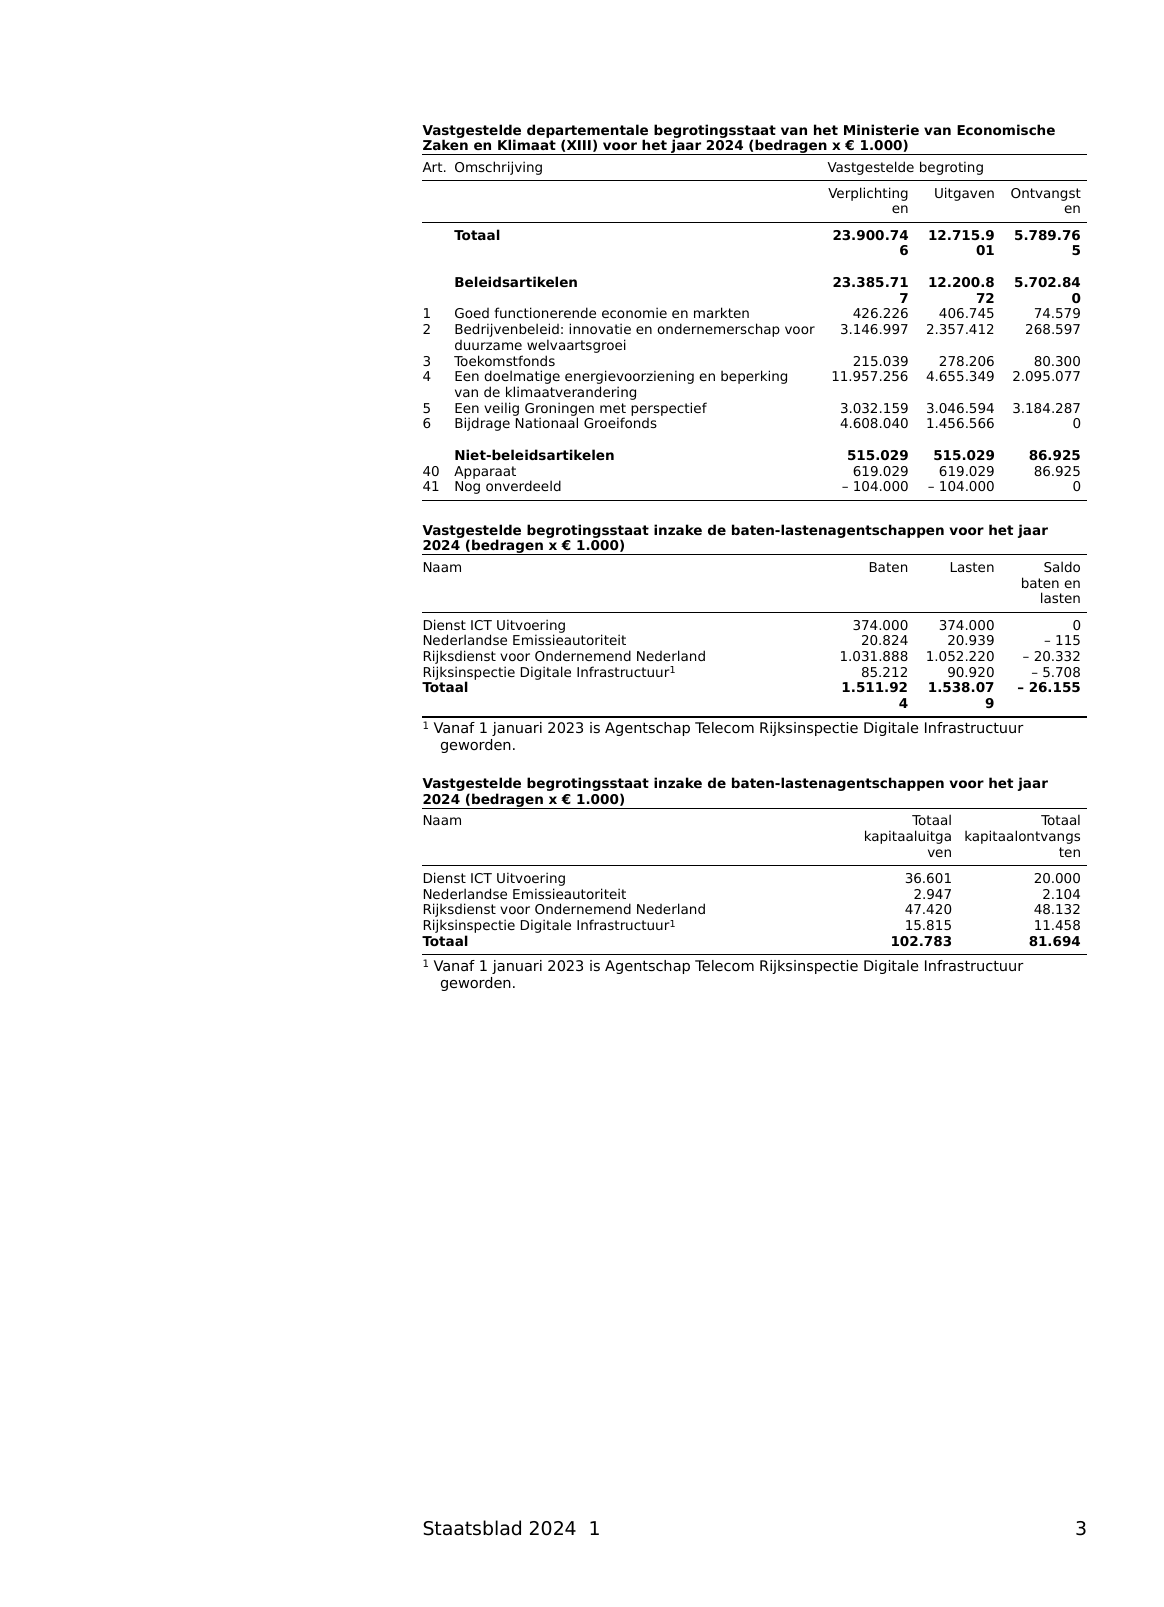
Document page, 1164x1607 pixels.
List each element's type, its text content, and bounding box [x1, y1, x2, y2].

table_cell Dienst ICT Uitvoering [422, 866, 852, 886]
table_cell Bedrijvenbeleid: innovatie en ondernemerschap voor duurzame welvaartsgroei [448, 322, 821, 353]
table_cell 515.029 [821, 448, 914, 463]
table_cell [422, 259, 448, 275]
table_cell Omschrijving [448, 155, 821, 180]
table_cell Een doelmatige energievoorziening en beperking van de klimaatverandering [448, 369, 821, 401]
table_cell 268.597 [1001, 322, 1087, 353]
table_cell 81.694 [958, 934, 1087, 954]
table_cell 20.939 [914, 633, 1000, 649]
table_cell 1.052.220 [914, 649, 1000, 664]
table_cell 12.715.901 [914, 223, 1001, 259]
table_cell [422, 181, 448, 222]
table_cell – 104.000 [821, 479, 914, 499]
table_cell – 104.000 [914, 479, 1001, 499]
table_cell 6 [422, 416, 448, 432]
table_cell 36.601 [853, 866, 958, 886]
table_cell 41 [422, 479, 448, 499]
table_cell 4.608.040 [821, 416, 914, 432]
table_cell [422, 275, 448, 306]
table_cell – 26.155 [1000, 680, 1087, 716]
table_cell 406.745 [914, 306, 1001, 322]
table_cell 3.032.159 [821, 401, 914, 416]
table_cell 1 Vanaf 1 januari 2023 is Agentschap Telecom Rijksinspectie Digitale Infrastructuur geworden. [422, 718, 1087, 754]
table_cell Niet-beleidsartikelen [448, 448, 821, 463]
table_cell Rijksdienst voor Ondernemend Nederland [422, 649, 828, 664]
table_cell [1001, 259, 1087, 275]
table_cell 5.789.765 [1001, 223, 1087, 259]
table_cell Nog onverdeeld [448, 479, 821, 499]
table_cell 80.300 [1001, 353, 1087, 369]
table_cell Rijksdienst voor Ondernemend Nederland [422, 902, 852, 918]
table_cell – 5.708 [1000, 665, 1087, 680]
table_cell 48.132 [958, 902, 1087, 918]
table_cell Nederlandse Emissieautoriteit [422, 633, 828, 649]
table_cell Toekomstfonds [448, 353, 821, 369]
table_cell Apparaat [448, 464, 821, 479]
table_cell 619.029 [821, 464, 914, 479]
table_cell 3.046.594 [914, 401, 1001, 416]
table_cell [1001, 432, 1087, 448]
table_header Vastgestelde departementale begrotingsstaat van het Ministerie van Economische Zaken en Klimaat (XIII) voor het jaar 2024 (bedragen x € 1.000) [422, 122, 1087, 154]
table_cell 0 [1000, 613, 1087, 633]
table_cell Een veilig Groningen met perspectief [448, 401, 821, 416]
table_cell 278.206 [914, 353, 1001, 369]
table_cell 0 [1001, 416, 1087, 432]
table_cell 15.815 [853, 918, 958, 934]
table_cell 515.029 [914, 448, 1001, 463]
table_header Vastgestelde begrotingsstaat inzake de baten-lastenagentschappen voor het jaar 2024 (bedragen x € 1.000) [422, 776, 1087, 807]
table_cell Totaal [422, 934, 852, 954]
table_cell 2.095.077 [1001, 369, 1087, 401]
table_cell Naam [422, 809, 852, 865]
table_cell 2 [422, 322, 448, 353]
table_cell 1.511.924 [828, 680, 914, 716]
table_cell Vastgestelde begroting [821, 155, 1087, 180]
table_cell 4.655.349 [914, 369, 1001, 401]
table_cell Verplichtingen [821, 181, 914, 222]
table_cell – 115 [1000, 633, 1087, 649]
table_cell Lasten [914, 555, 1000, 612]
table_cell Dienst ICT Uitvoering [422, 613, 828, 633]
table_cell [914, 259, 1001, 275]
table_cell 374.000 [828, 613, 914, 633]
table_cell 85.212 [828, 665, 914, 680]
table_cell – 20.332 [1000, 649, 1087, 664]
table_cell 11.957.256 [821, 369, 914, 401]
table_cell 1 Vanaf 1 januari 2023 is Agentschap Telecom Rijksinspectie Digitale Infrastructuur geworden. [422, 955, 1087, 992]
table_cell 619.029 [914, 464, 1001, 479]
table_cell Totaal [448, 223, 821, 259]
table_cell [914, 432, 1001, 448]
table_cell 20.000 [958, 866, 1087, 886]
table_cell 23.900.746 [821, 223, 914, 259]
table_cell Totaal kapitaaluitgaven [853, 809, 958, 865]
table_cell 4 [422, 369, 448, 401]
table_cell 86.925 [1001, 448, 1087, 463]
table_cell 74.579 [1001, 306, 1087, 322]
table_header Vastgestelde begrotingsstaat inzake de baten-lastenagentschappen voor het jaar 2024 (bedragen x € 1.000) [422, 523, 1087, 554]
table_cell 2.357.412 [914, 322, 1001, 353]
table_cell 12.200.872 [914, 275, 1001, 306]
table_cell 1.538.079 [914, 680, 1000, 716]
table_cell 3.146.997 [821, 322, 914, 353]
table_cell Ontvangsten [1001, 181, 1087, 222]
table_cell 426.226 [821, 306, 914, 322]
table_cell 20.824 [828, 633, 914, 649]
table_cell Naam [422, 555, 828, 612]
table_cell 40 [422, 464, 448, 479]
table_cell [821, 432, 914, 448]
table_cell Baten [828, 555, 914, 612]
table_cell 2.947 [853, 886, 958, 902]
table_cell 90.920 [914, 665, 1000, 680]
table_cell [821, 259, 914, 275]
table_cell Goed functionerende economie en markten [448, 306, 821, 322]
table_cell [448, 181, 821, 222]
table_cell Art. [422, 155, 448, 180]
table_cell 1 [422, 306, 448, 322]
table_cell Totaal [422, 680, 828, 716]
table_cell Nederlandse Emissieautoriteit [422, 886, 852, 902]
table_cell [448, 432, 821, 448]
table_cell 47.420 [853, 902, 958, 918]
table_cell 0 [1001, 479, 1087, 499]
table_cell Bijdrage Nationaal Groeifonds [448, 416, 821, 432]
table_cell 86.925 [1001, 464, 1087, 479]
table_cell 1.031.888 [828, 649, 914, 664]
table_cell 374.000 [914, 613, 1000, 633]
table_cell Uitgaven [914, 181, 1001, 222]
table_cell Totaal kapitaalontvangsten [958, 809, 1087, 865]
table_cell 1.456.566 [914, 416, 1001, 432]
table_cell 102.783 [853, 934, 958, 954]
table_cell 5 [422, 401, 448, 416]
table_cell 5.702.840 [1001, 275, 1087, 306]
table_cell 3 [422, 353, 448, 369]
table_cell Rijksinspectie Digitale Infrastructuur1 [422, 665, 828, 680]
table_cell 2.104 [958, 886, 1087, 902]
table_cell 3.184.287 [1001, 401, 1087, 416]
table_cell 11.458 [958, 918, 1087, 934]
table_cell [422, 223, 448, 259]
table_cell 215.039 [821, 353, 914, 369]
table_cell [422, 432, 448, 448]
table_cell Saldo baten en lasten [1000, 555, 1087, 612]
table_cell Rijksinspectie Digitale Infrastructuur1 [422, 918, 852, 934]
table_cell [422, 448, 448, 463]
table_cell 23.385.717 [821, 275, 914, 306]
table_cell Beleidsartikelen [448, 275, 821, 306]
table_cell [448, 259, 821, 275]
